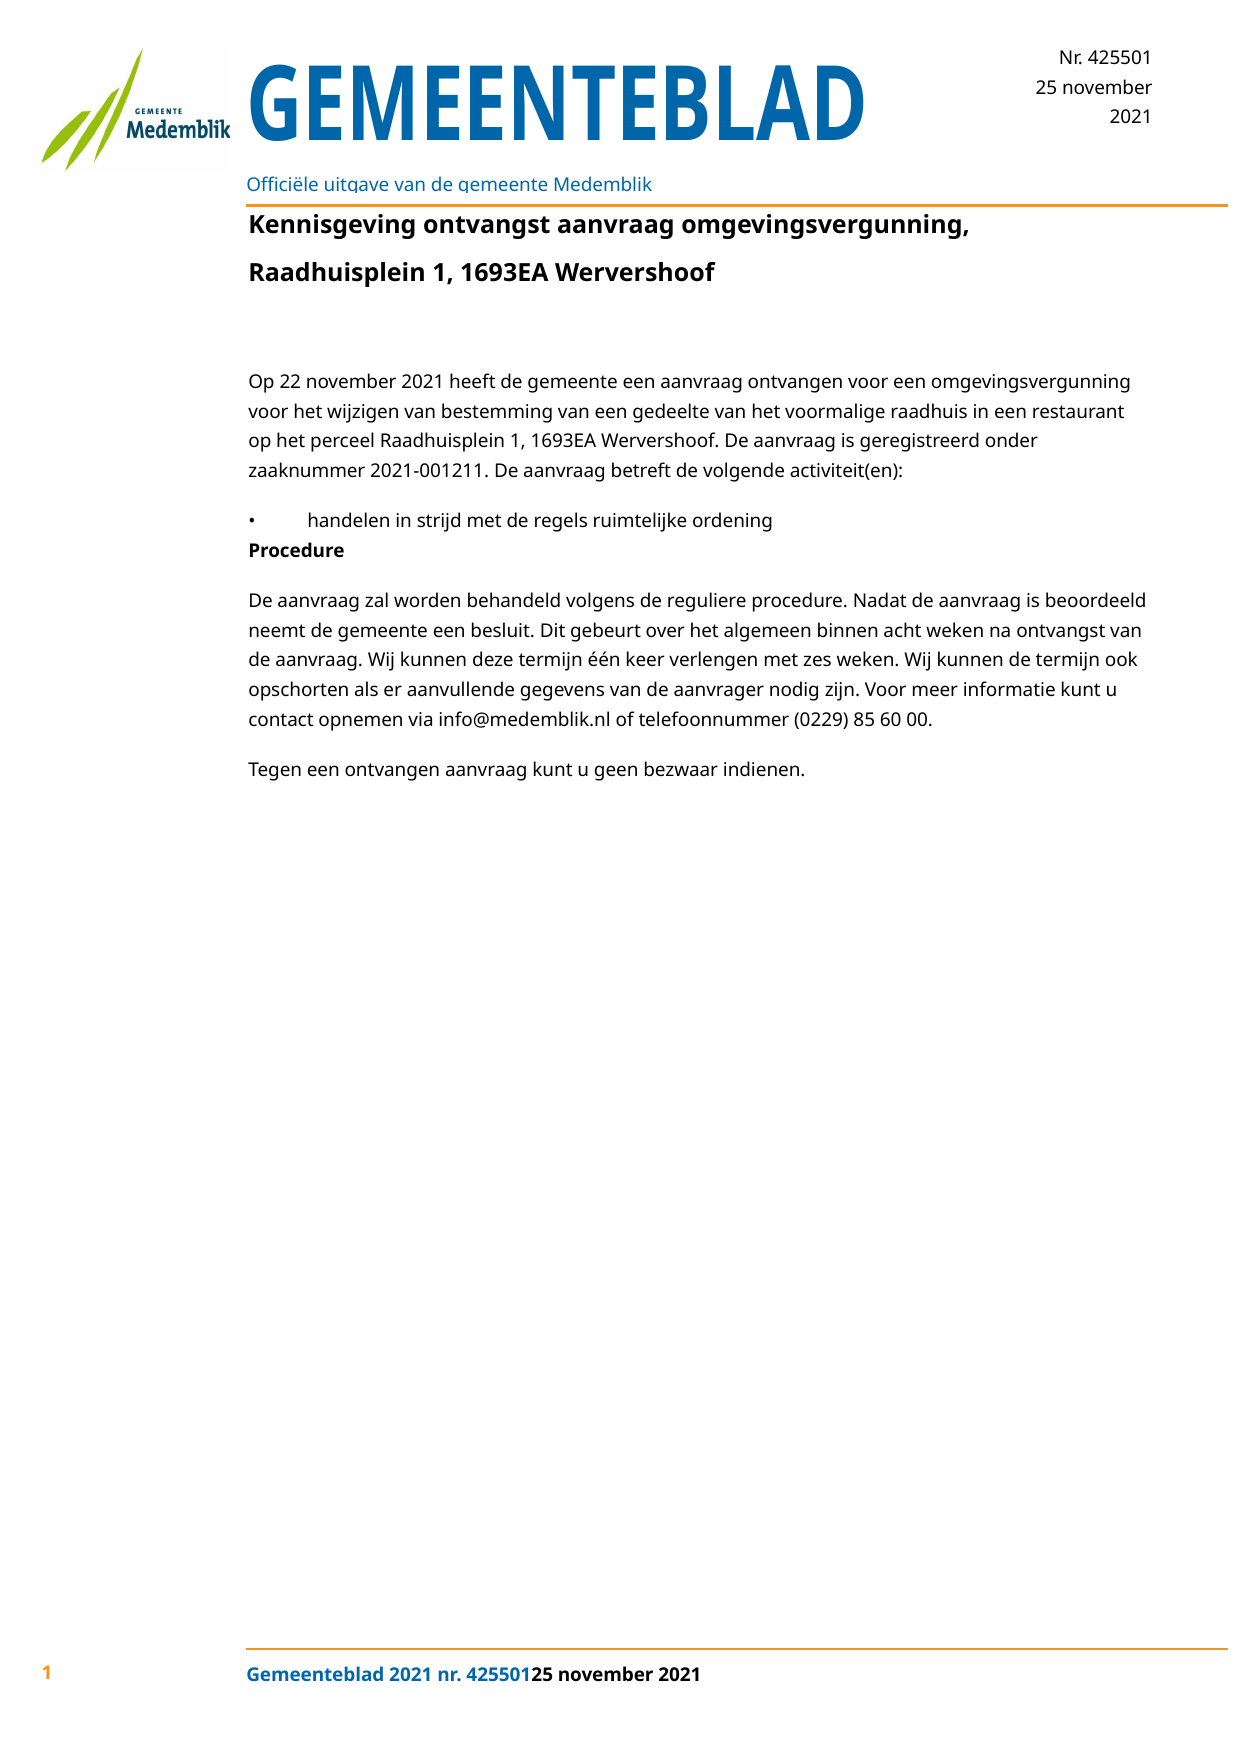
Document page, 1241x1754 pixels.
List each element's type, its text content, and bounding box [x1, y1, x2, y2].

text De aanvraag zal worden behandeld volgens de reguliere procedure. Nadat de aanvraag is beoordeeld neemt de gemeente een besluit. Dit gebeurt over het algemeen binnen acht weken na ontvangst van de aanvraag. Wij kunnen deze termijn één keer verlengen met zes weken. Wij kunnen de termijn ook opschorten als er aanvullende gegevens van de aanvrager nodig zijn. Voor meer informatie kunt u contact opnemen via info@medemblik.nl of telefoonnummer (0229) 85 60 00. [248, 587, 1152, 732]
text Kennisgeving ontvangst aanvraag omgevingsvergunning, Raadhuisplein 1, 1693EA Wervershoof [248, 207, 1152, 288]
picture [41, 47, 231, 172]
list handelen in strijd met de regels ruimtelijke ordening [248, 507, 1152, 533]
text Op 22 november 2021 heeft de gemeente een aanvraag ontvangen voor een omgevingsvergunning voor het wijzigen van bestemming van een gedeelte van het voormalige raadhuis in een restaurant op het perceel Raadhuisplein 1, 1693EA Wervershoof. De aanvraag is geregistreerd onder zaaknummer 2021-001211. De aanvraag betreft de volgende activiteit(en): [248, 368, 1152, 483]
text Procedure [248, 537, 1152, 563]
text Tegen een ontvangen aanvraag kunt u geen bezwaar indienen. [248, 756, 1152, 782]
